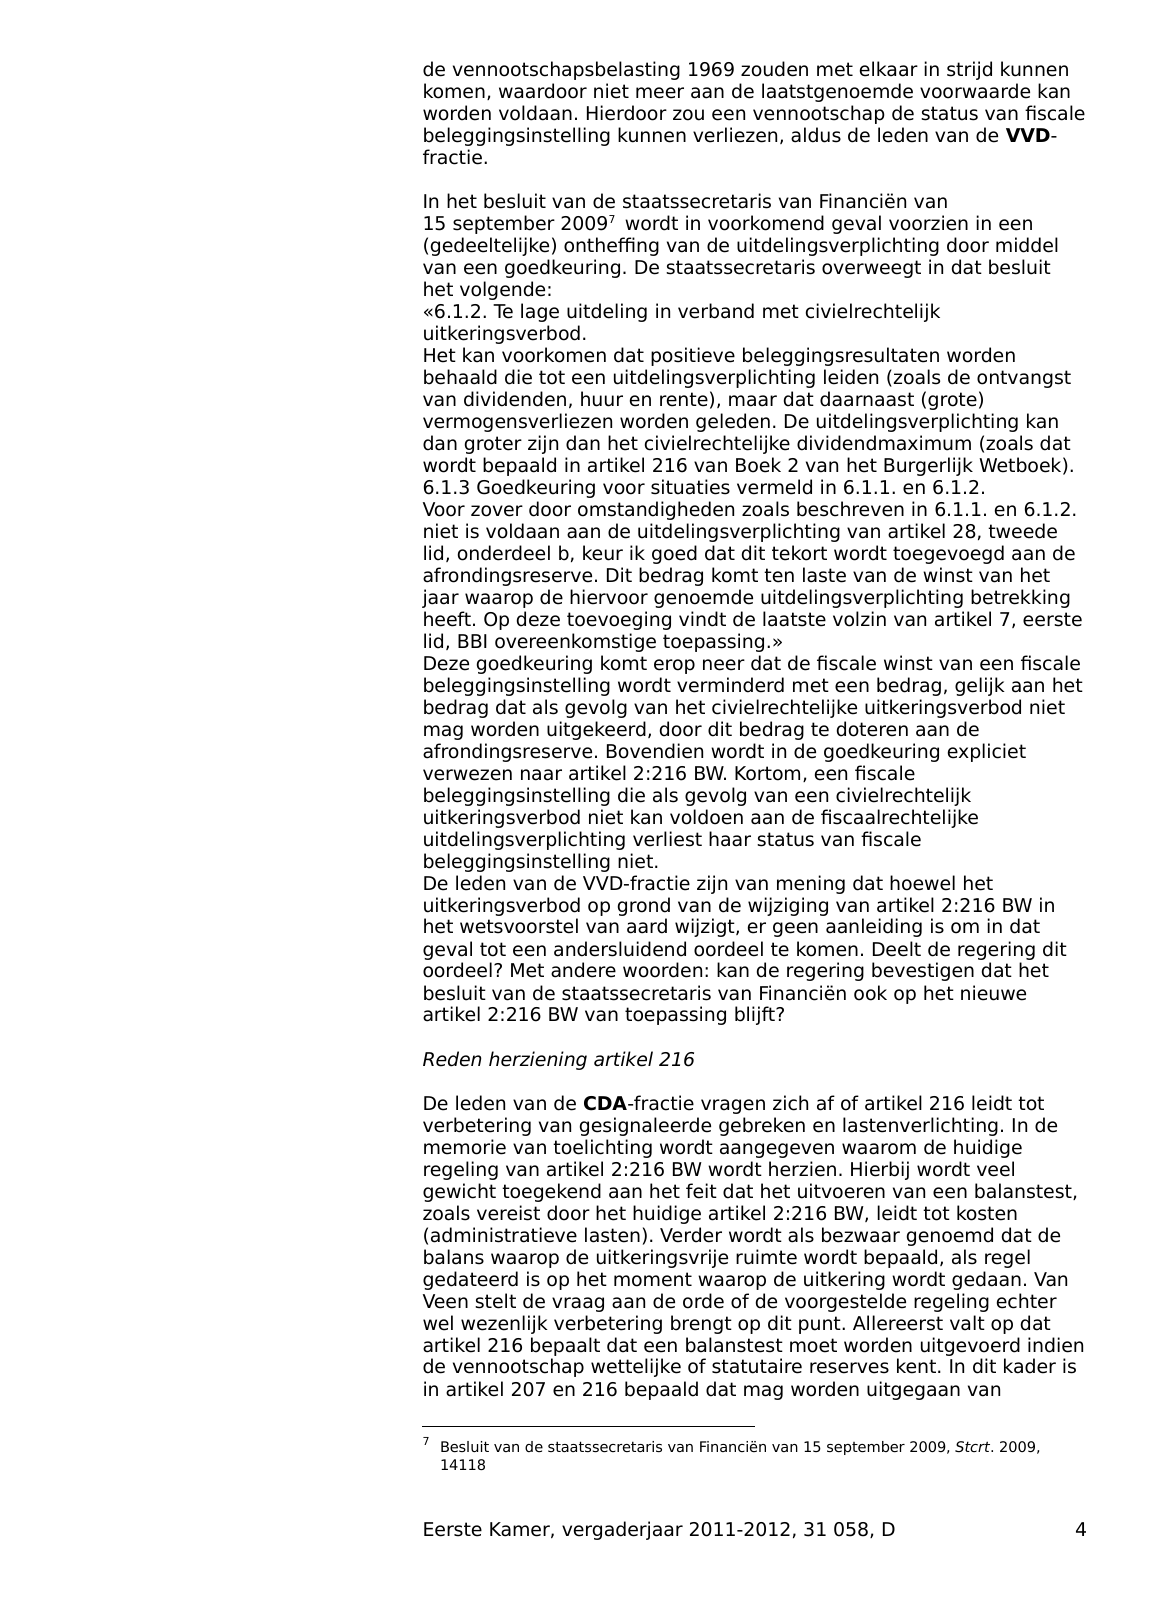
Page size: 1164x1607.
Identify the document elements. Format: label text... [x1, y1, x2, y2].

text «6.1.2. Te lage uitdeling in verband met civielrechtelijk uitkeringsverbod. [422, 301, 1087, 345]
text Voor zover door omstandigheden zoals beschreven in 6.1.1. en 6.1.2. niet is voldaan aan de uitdelingsverplichting van artikel 28, tweede lid, onderdeel b, keur ik goed dat dit tekort wordt toegevoegd aan de afrondingsreserve. Dit bedrag komt ten laste van de winst van het jaar waarop de hiervoor genoemde uitdelingsverplichting betrekking heeft. Op deze toevoeging vindt de laatste volzin van artikel 7, eerste lid, BBI overeenkomstige toepassing.» [422, 499, 1087, 653]
subtitle Reden herziening artikel 216 [422, 1048, 1087, 1071]
text Besluit van de staatssecretaris van Financiën van 15 september 2009, Stcrt. 2009, 14118 [422, 1435, 1087, 1474]
text de vennootschapsbelasting 1969 zouden met elkaar in strijd kunnen komen, waardoor niet meer aan de laatstgenoemde voorwaarde kan worden voldaan. Hierdoor zou een vennootschap de status van fiscale beleggingsinstelling kunnen verliezen, aldus de leden van de VVD-fractie. [422, 59, 1087, 169]
text De leden van de CDA-fractie vragen zich af of artikel 216 leidt tot verbetering van gesignaleerde gebreken en lastenverlichting. In de memorie van toelichting wordt aangegeven waarom de huidige regeling van artikel 2:216 BW wordt herzien. Hierbij wordt veel gewicht toegekend aan het feit dat het uitvoeren van een balanstest, zoals vereist door het huidige artikel 2:216 BW, leidt tot kosten (administratieve lasten). Verder wordt als bezwaar genoemd dat de balans waarop de uitkeringsvrije ruimte wordt bepaald, als regel gedateerd is op het moment waarop de uitkering wordt gedaan. Van Veen stelt de vraag aan de orde of de voorgestelde regeling echter wel wezenlijk verbetering brengt op dit punt. Allereerst valt op dat artikel 216 bepaalt dat een balanstest moet worden uitgevoerd indien de vennootschap wettelijke of statutaire reserves kent. In dit kader is in artikel 207 en 216 bepaald dat mag worden uitgegaan van [422, 1093, 1087, 1400]
text 6.1.3 Goedkeuring voor situaties vermeld in 6.1.1. en 6.1.2. [422, 477, 1087, 499]
text In het besluit van de staatssecretaris van Financiën van 15 september 2009 wordt in voorkomend geval voorzien in een (gedeeltelijke) ontheffing van de uitdelingsverplichting door middel van een goedkeuring. De staatssecretaris overweegt in dat besluit het volgende: [422, 191, 1087, 301]
text Deze goedkeuring komt erop neer dat de fiscale winst van een fiscale beleggingsinstelling wordt verminderd met een bedrag, gelijk aan het bedrag dat als gevolg van het civielrechtelijke uitkeringsverbod niet mag worden uitgekeerd, door dit bedrag te doteren aan de afrondingsreserve. Bovendien wordt in de goedkeuring expliciet verwezen naar artikel 2:216 BW. Kortom, een fiscale beleggingsinstelling die als gevolg van een civielrechtelijk uitkeringsverbod niet kan voldoen aan de fiscaalrechtelijke uitdelingsverplichting verliest haar status van fiscale beleggingsinstelling niet. [422, 653, 1087, 872]
text Het kan voorkomen dat positieve beleggingsresultaten worden behaald die tot een uitdelingsverplichting leiden (zoals de ontvangst van dividenden, huur en rente), maar dat daarnaast (grote) vermogensverliezen worden geleden. De uitdelingsverplichting kan dan groter zijn dan het civielrechtelijke dividendmaximum (zoals dat wordt bepaald in artikel 216 van Boek 2 van het Burgerlijk Wetboek). [422, 345, 1087, 477]
text De leden van de VVD-fractie zijn van mening dat hoewel het uitkeringsverbod op grond van de wijziging van artikel 2:216 BW in het wetsvoorstel van aard wijzigt, er geen aanleiding is om in dat geval tot een andersluidend oordeel te komen. Deelt de regering dit oordeel? Met andere woorden: kan de regering bevestigen dat het besluit van de staatssecretaris van Financiën ook op het nieuwe artikel 2:216 BW van toepassing blijft? [422, 872, 1087, 1026]
